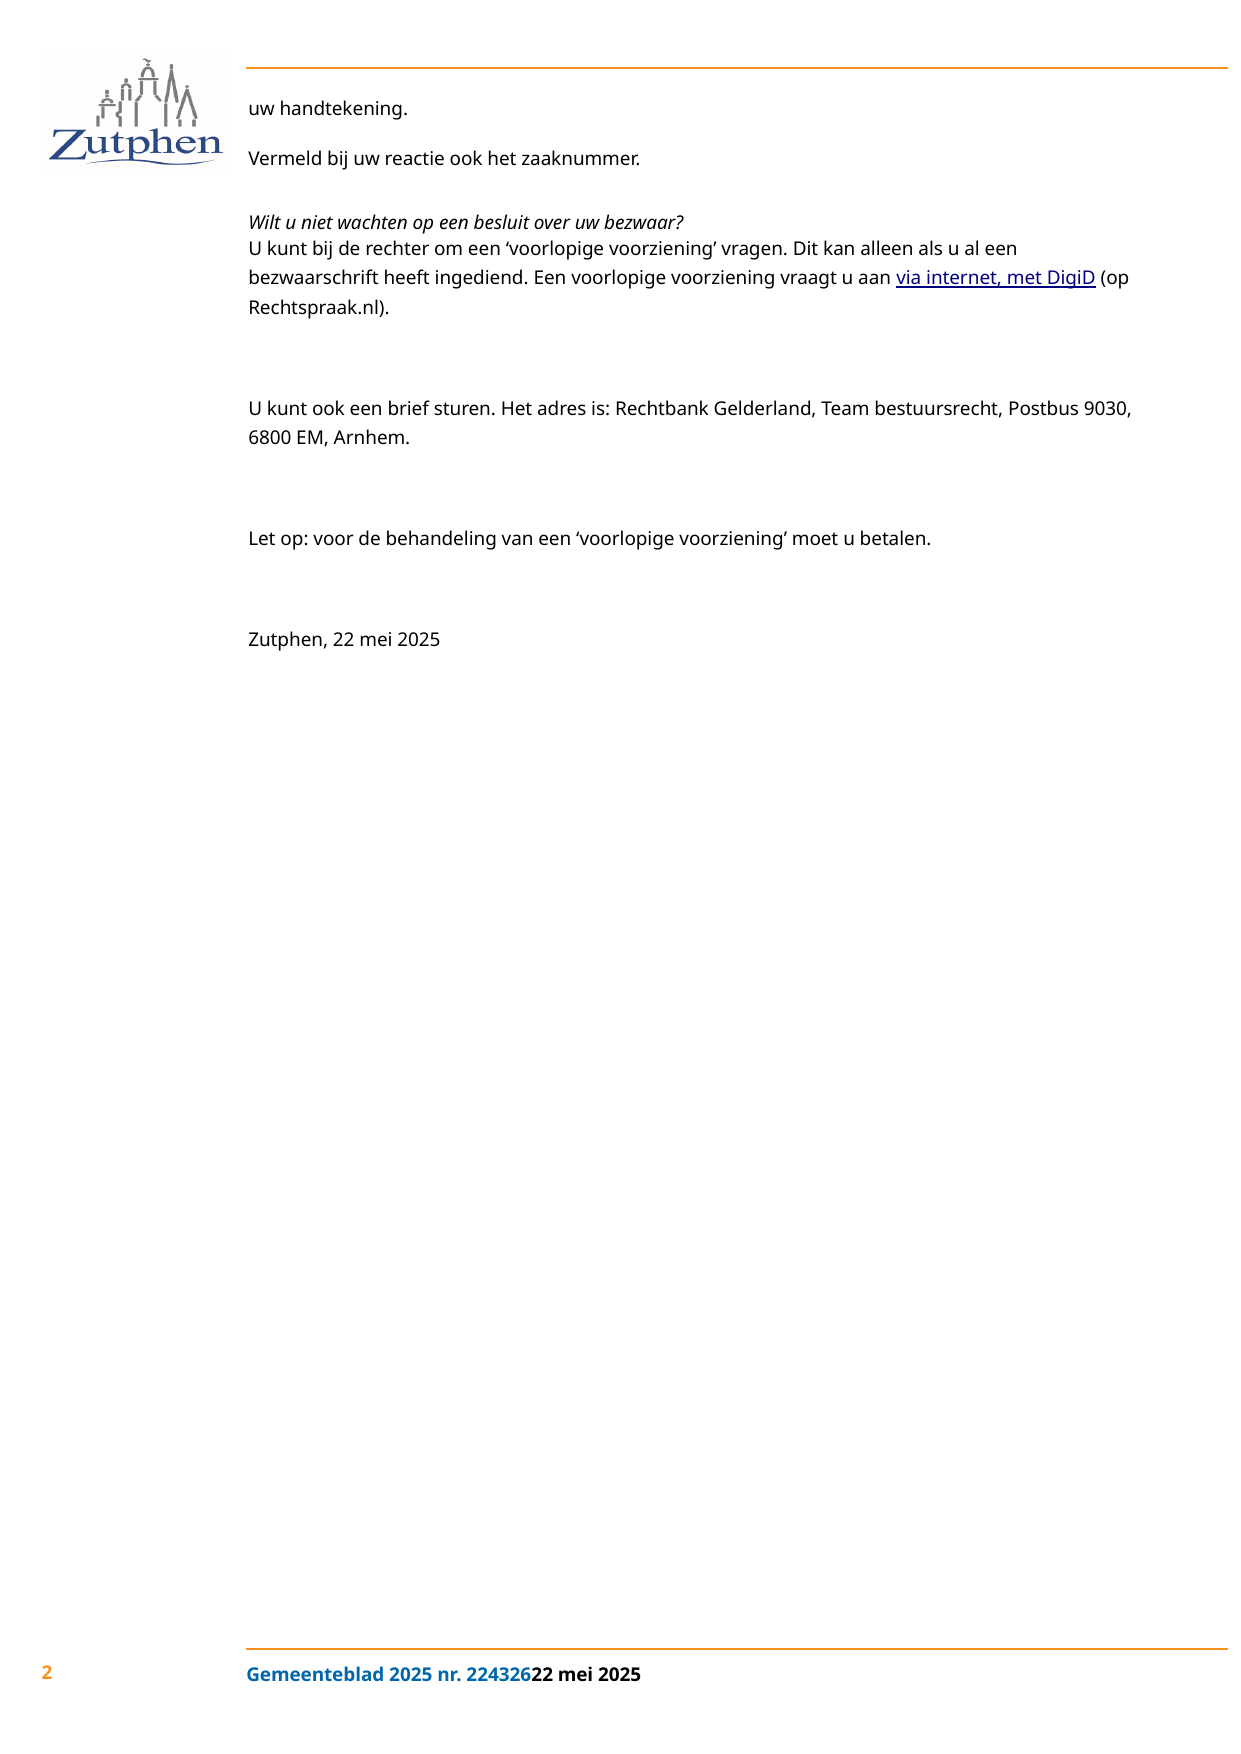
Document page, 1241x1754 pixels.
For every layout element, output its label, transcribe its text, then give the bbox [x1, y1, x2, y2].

text U kunt ook een brief sturen. Het adres is: Rechtbank Gelderland, Team bestuursrecht, Postbus 9030, 6800 EM, Arnhem. [248, 395, 1152, 450]
text Let op: voor de behandeling van een ‘voorlopige voorziening’ moet u betalen. [248, 525, 1152, 551]
text uw handtekening. [248, 95, 1152, 121]
picture [41, 47, 231, 172]
text U kunt bij de rechter om een ‘voorlopige voorziening’ vragen. Dit kan alleen als u al een bezwaarschrift heeft ingediend. Een voorlopige voorziening vraagt u aan via internet, met DigiD (op Rechtspraak.nl). [248, 235, 1152, 320]
text Vermeld bij uw reactie ook het zaaknummer. [248, 145, 1152, 171]
text Wilt u niet wachten op een besluit over uw bezwaar? [248, 209, 1152, 235]
text Zutphen, 22 mei 2025 [248, 626, 1152, 652]
